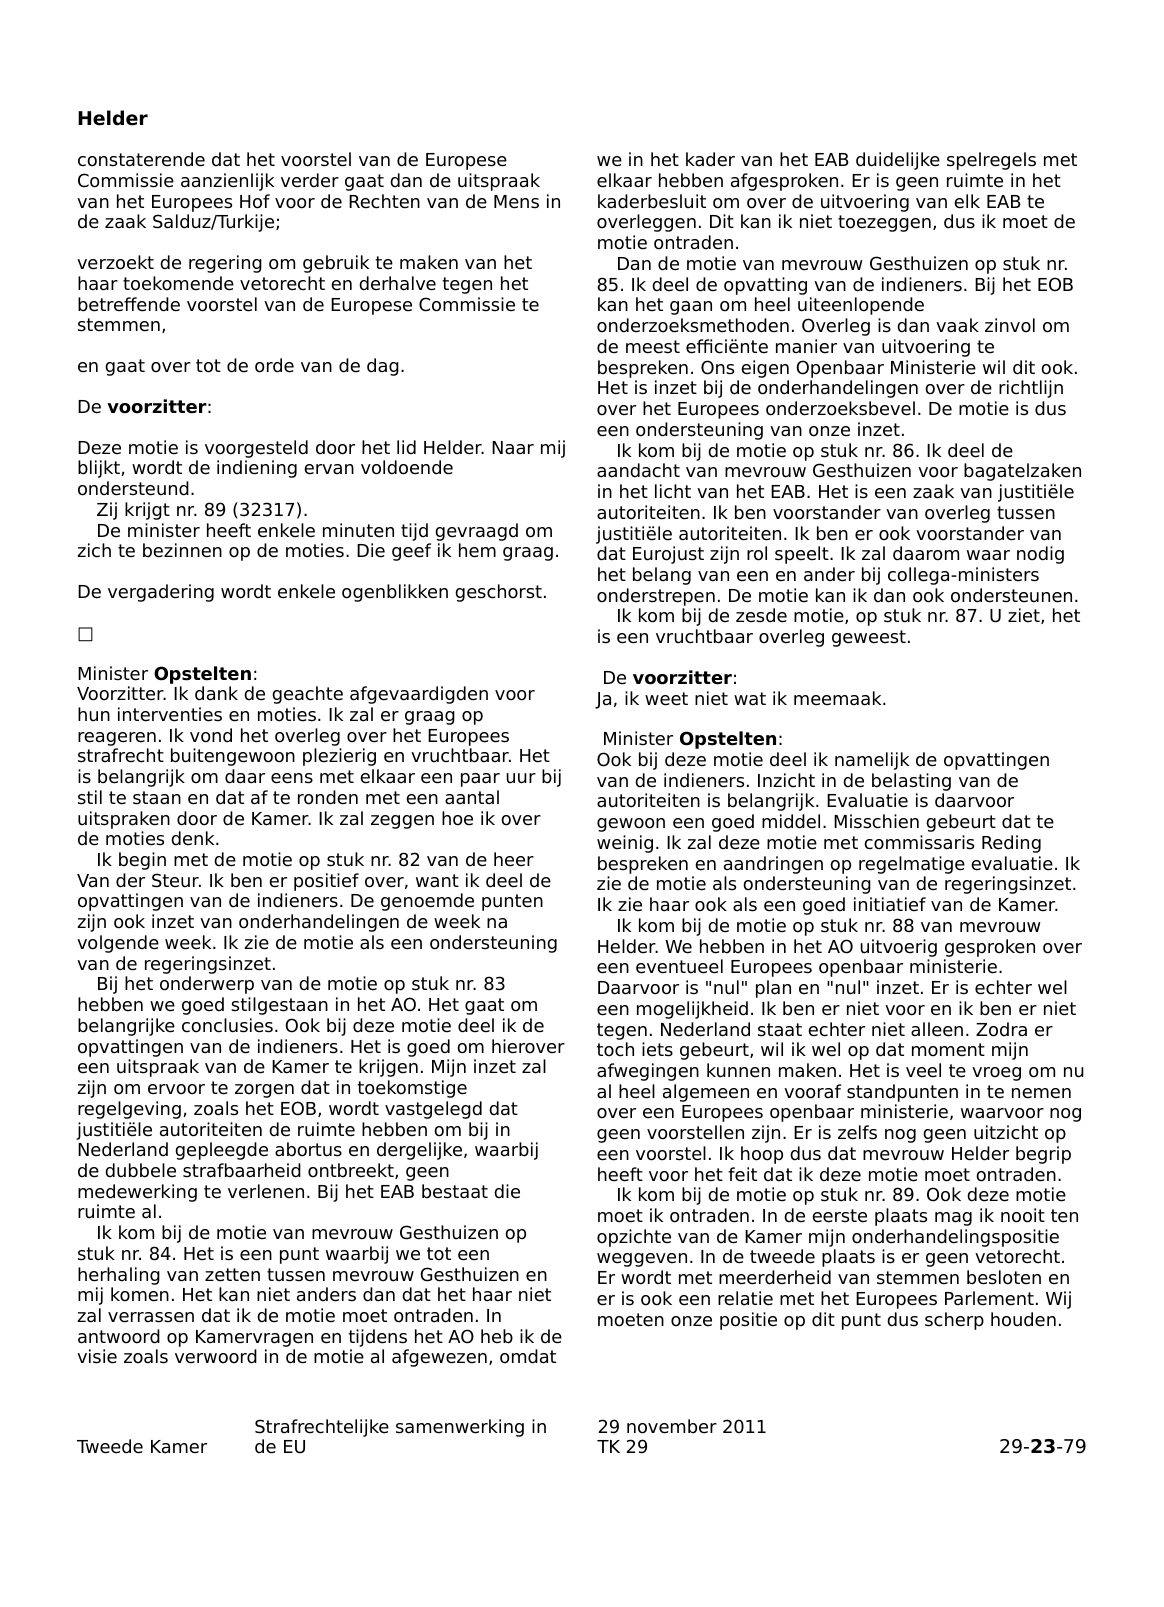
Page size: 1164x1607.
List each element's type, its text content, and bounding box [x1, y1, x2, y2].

text we in het kader van het EAB duidelijke spelregels met elkaar hebben afgesproken. Er is geen ruimte in het kaderbesluit om over de uitvoering van elk EAB te overleggen. Dit kan ik niet toezeggen, dus ik moet de motie ontraden. [596, 150, 1087, 254]
text Dan de motie van mevrouw Gesthuizen op stuk nr. 85. Ik deel de opvatting van de indieners. Bij het EOB kan het gaan om heel uiteenlopende onderzoeksmethoden. Overleg is dan vaak zinvol om de meest efficiënte manier van uitvoering te bespreken. Ons eigen Openbaar Ministerie wil dit ook. Het is inzet bij de onderhandelingen over de richtlijn over het Europees onderzoeksbevel. De motie is dus een ondersteuning van onze inzet. [596, 254, 1087, 440]
text Ook bij deze motie deel ik namelijk de opvattingen van de indieners. Inzicht in de belasting van de autoriteiten is belangrijk. Evaluatie is daarvoor gewoon een goed middel. Misschien gebeurt dat te weinig. Ik zal deze motie met commissaris Reding bespreken en aandringen op regelmatige evaluatie. Ik zie de motie als ondersteuning van de regeringsinzet. Ik zie haar ook als een goed initiatief van de Kamer. [596, 750, 1087, 916]
text Bij het onderwerp van de motie op stuk nr. 83 hebben we goed stilgestaan in het AO. Het gaat om belangrijke conclusies. Ook bij deze motie deel ik de opvattingen van de indieners. Het is goed om hierover een uitspraak van de Kamer te krijgen. Mijn inzet zal zijn om ervoor te zorgen dat in toekomstige regelgeving, zoals het EOB, wordt vastgelegd dat justitiële autoriteiten de ruimte hebben om bij in Nederland gepleegde abortus en dergelijke, waarbij de dubbele strafbaarheid ontbreekt, geen medewerking te verlenen. Bij het EAB bestaat die ruimte al. [77, 974, 567, 1223]
text Ja, ik weet niet wat ik meemaak. [596, 688, 1087, 709]
text Ik begin met de motie op stuk nr. 82 van de heer Van der Steur. Ik ben er positief over, want ik deel de opvattingen van de indieners. De genoemde punten zijn ook inzet van onderhandelingen de week na volgende week. Ik zie de motie als een ondersteuning van de regeringsinzet. [77, 850, 567, 974]
text Deze motie is voorgesteld door het lid Helder. Naar mij blijkt, wordt de indiening ervan voldoende ondersteund. [77, 437, 567, 500]
text De voorzitter: [596, 668, 1087, 688]
text □ [77, 623, 567, 643]
text De minister heeft enkele minuten tijd gevraagd om zich te bezinnen op de moties. Die geef ik hem graag. [77, 520, 567, 562]
text en gaat over tot de orde van de dag. [77, 356, 567, 377]
text Zij krijgt nr. 89 (32317). [77, 500, 567, 520]
text Ik kom bij de motie op stuk nr. 86. Ik deel de aandacht van mevrouw Gesthuizen voor bagatelzaken in het licht van het EAB. Het is een zaak van justitiële autoriteiten. Ik ben voorstander van overleg tussen justitiële autoriteiten. Ik ben er ook voorstander van dat Eurojust zijn rol speelt. Ik zal daarom waar nodig het belang van een en ander bij collega-ministers onderstrepen. De motie kan ik dan ook ondersteunen. [596, 440, 1087, 606]
text Minister Opstelten: [77, 663, 567, 684]
text Ik kom bij de motie op stuk nr. 89. Ook deze motie moet ik ontraden. In de eerste plaats mag ik nooit ten opzichte van de Kamer mijn onderhandelingspositie weggeven. In de tweede plaats is er geen vetorecht. Er wordt met meerderheid van stemmen besloten en er is ook een relatie met het Europees Parlement. Wij moeten onze positie op dit punt dus scherp houden. [596, 1185, 1087, 1330]
text Ik kom bij de zesde motie, op stuk nr. 87. U ziet, het is een vruchtbaar overleg geweest. [596, 606, 1087, 648]
text Ik kom bij de motie op stuk nr. 88 van mevrouw Helder. We hebben in het AO uitvoerig gesproken over een eventueel Europees openbaar ministerie. Daarvoor is "nul" plan en "nul" inzet. Er is echter wel een mogelijkheid. Ik ben er niet voor en ik ben er niet tegen. Nederland staat echter niet alleen. Zodra er toch iets gebeurt, wil ik wel op dat moment mijn afwegingen kunnen maken. Het is veel te vroeg om nu al heel algemeen en vooraf standpunten in te nemen over een Europees openbaar ministerie, waarvoor nog geen voorstellen zijn. Er is zelfs nog geen uitzicht op een voorstel. Ik hoop dus dat mevrouw Helder begrip heeft voor het feit dat ik deze motie moet ontraden. [596, 916, 1087, 1185]
text De vergadering wordt enkele ogenblikken geschorst. [77, 582, 567, 603]
text verzoekt de regering om gebruik te maken van het haar toekomende vetorecht en derhalve tegen het betreffende voorstel van de Europese Commissie te stemmen, [77, 253, 567, 336]
text constaterende dat het voorstel van de Europese Commissie aanzienlijk verder gaat dan de uitspraak van het Europees Hof voor de Rechten van de Mens in de zaak Salduz/Turkije; [77, 150, 567, 233]
text Minister Opstelten: [596, 729, 1087, 750]
text Ik kom bij de motie van mevrouw Gesthuizen op stuk nr. 84. Het is een punt waarbij we tot een herhaling van zetten tussen mevrouw Gesthuizen en mij komen. Het kan niet anders dan dat het haar niet zal verrassen dat ik de motie moet ontraden. In antwoord op Kamervragen en tijdens het AO heb ik de visie zoals verwoord in de motie al afgewezen, omdat [77, 1223, 567, 1368]
text Voorzitter. Ik dank de geachte afgevaardigden voor hun interventies en moties. Ik zal er graag op reageren. Ik vond het overleg over het Europees strafrecht buitengewoon plezierig en vruchtbaar. Het is belangrijk om daar eens met elkaar een paar uur bij stil te staan en dat af te ronden met een aantal uitspraken door de Kamer. Ik zal zeggen hoe ik over de moties denk. [77, 684, 567, 850]
text De voorzitter: [77, 397, 567, 417]
